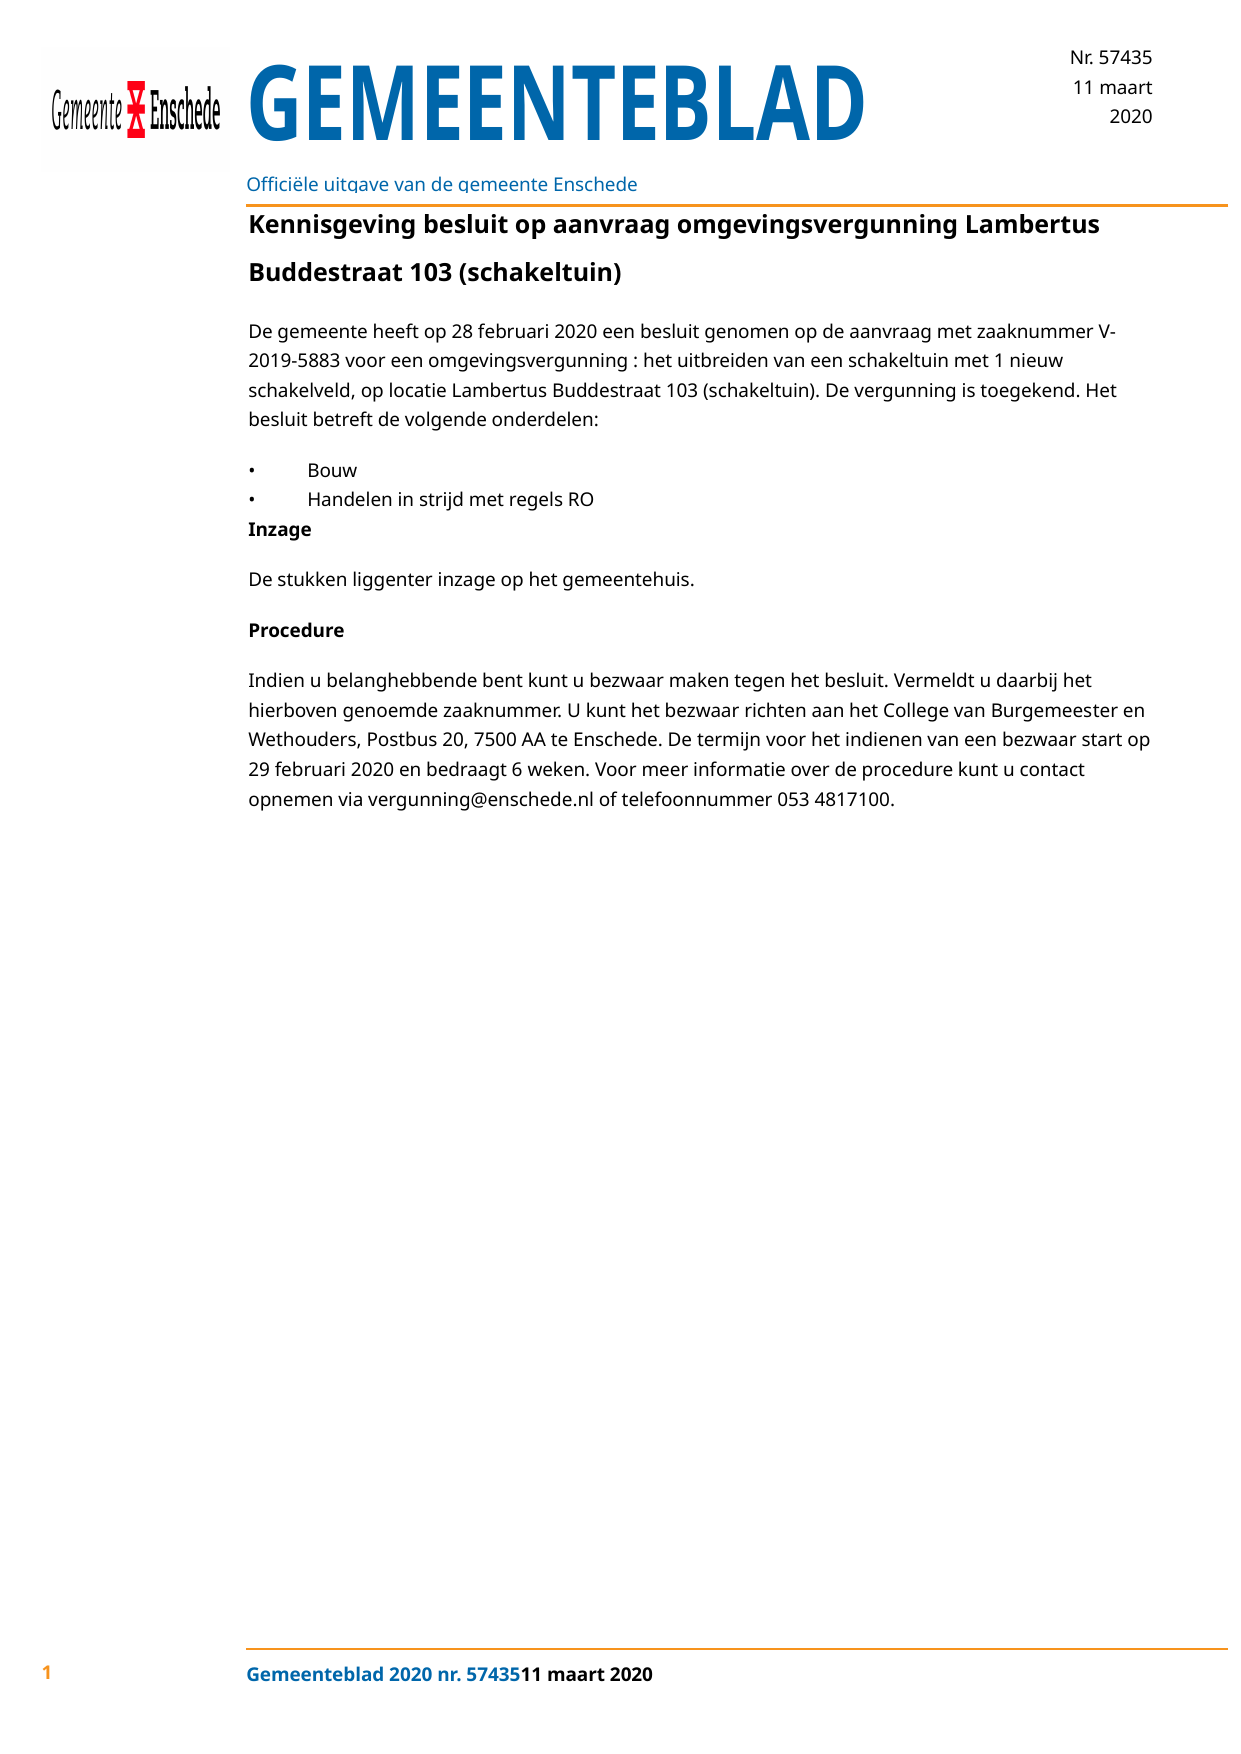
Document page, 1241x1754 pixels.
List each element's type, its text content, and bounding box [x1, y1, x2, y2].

text Kennisgeving besluit op aanvraag omgevingsvergunning Lambertus Buddestraat 103 (schakeltuin) [248, 207, 1152, 288]
text De gemeente heeft op 28 februari 2020 een besluit genomen op de aanvraag met zaaknummer V-2019-5883 voor een omgevingsvergunning : het uitbreiden van een schakeltuin met 1 nieuw schakelveld, op locatie Lambertus Buddestraat 103 (schakeltuin). De vergunning is toegekend. Het besluit betreft de volgende onderdelen: [248, 318, 1152, 432]
picture [41, 47, 231, 172]
text Indien u belanghebbende bent kunt u bezwaar maken tegen het besluit. Vermeldt u daarbij het hierboven genoemde zaaknummer. U kunt het bezwaar richten aan het College van Burgemees­ter en Wethouders, Postbus 20, 7500 AA te Enschede. De termijn voor het indienen van een bezwaar start op 29 februari 2020 en bedraagt 6 weken. Voor meer informatie over de procedure kunt u contact opnemen via vergunning@enschede.nl of telefoonnummer 053 4817100. [248, 667, 1152, 812]
list Handelen in strijd met regels RO [248, 487, 1152, 512]
list Bouw [248, 457, 1152, 483]
text De stukken liggenter inzage op het gemeentehuis. [248, 567, 1152, 592]
text Inzage [248, 516, 1152, 542]
text Procedure [248, 617, 1152, 643]
